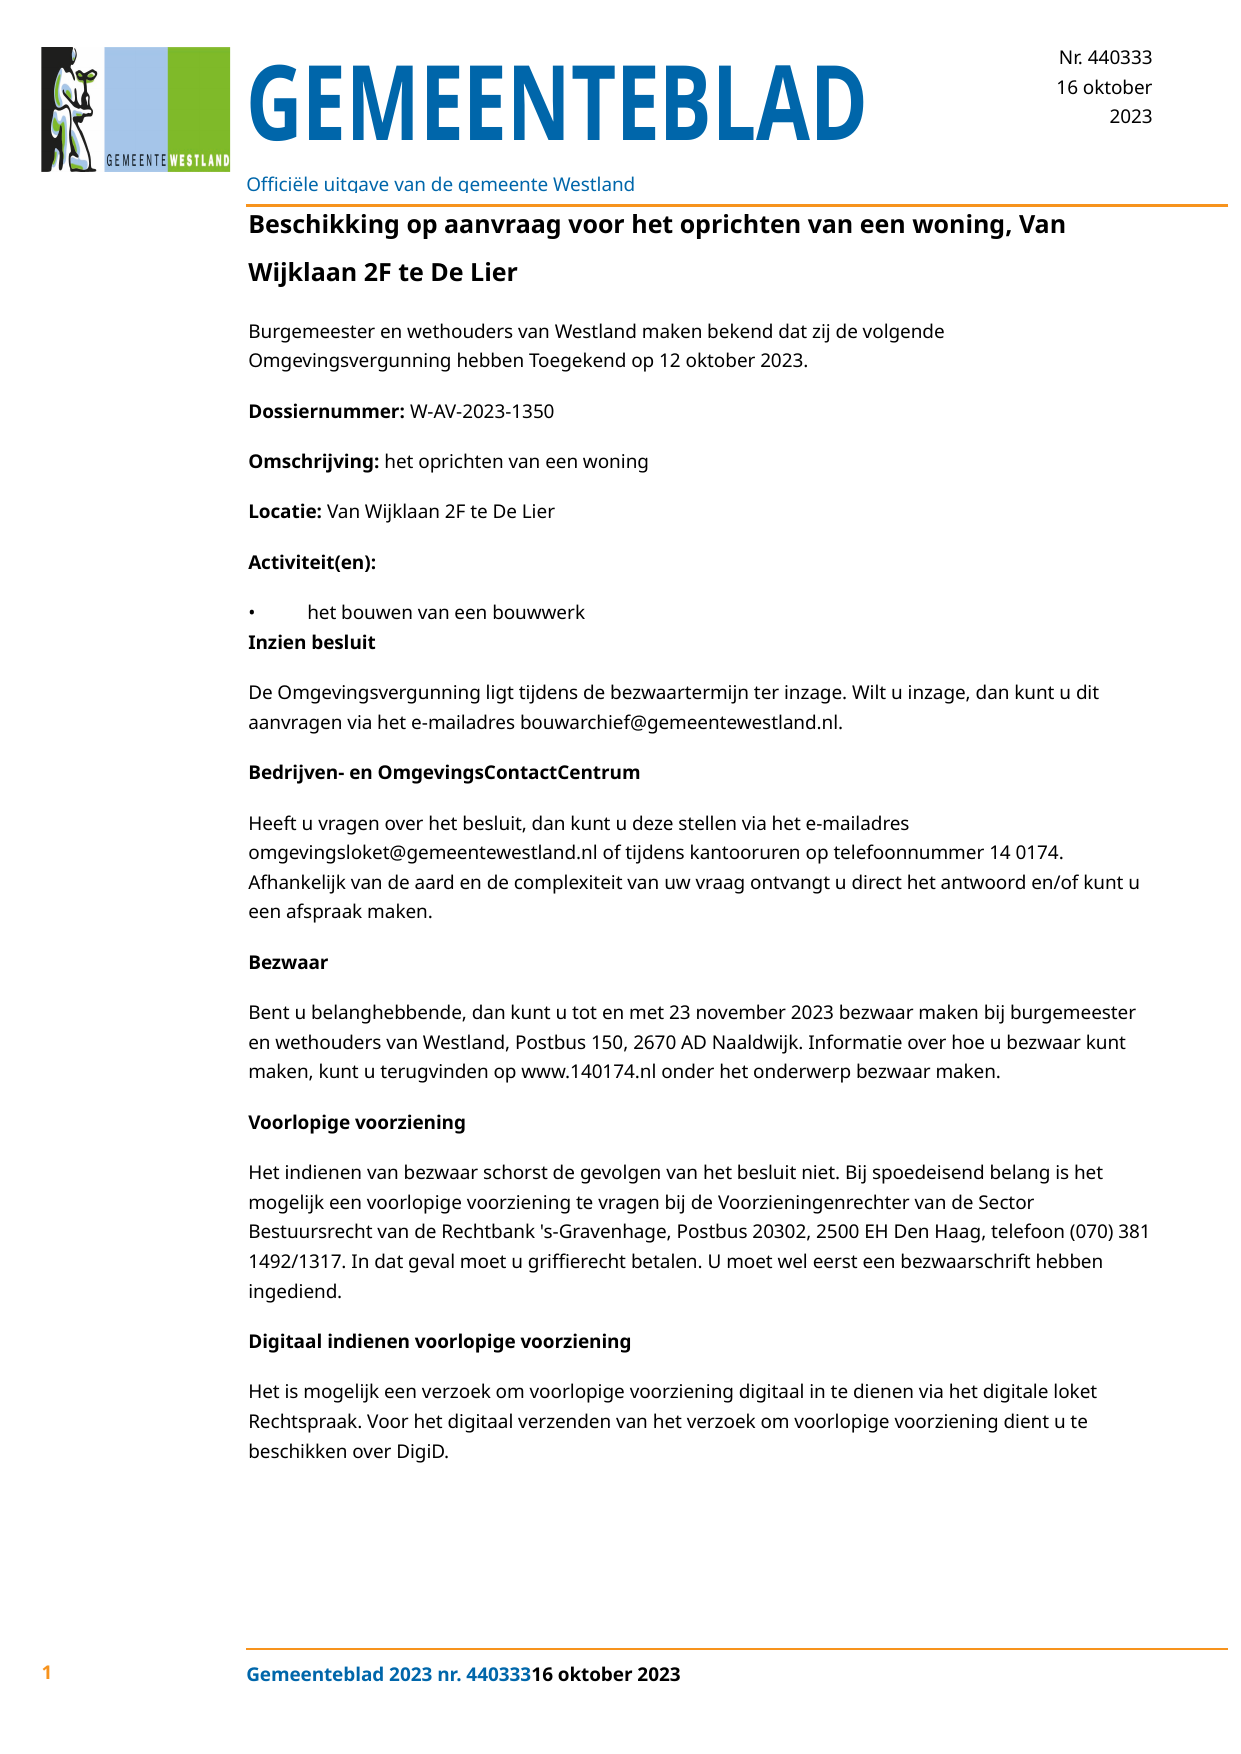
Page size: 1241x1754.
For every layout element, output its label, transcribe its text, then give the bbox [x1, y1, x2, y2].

text Locatie: Van Wijklaan 2F te De Lier [248, 499, 1152, 524]
text Het is mogelijk een verzoek om voorlopige voorziening digitaal in te dienen via het digitale loket Rechtspraak. Voor het digitaal verzenden van het verzoek om voorlopige voorziening dient u te beschikken over DigiD. [248, 1379, 1152, 1464]
text Beschikking op aanvraag voor het oprichten van een woning, Van Wijklaan 2F te De Lier [248, 207, 1152, 288]
list het bouwen van een bouwwerk [248, 599, 1152, 625]
text Activiteit(en): [248, 549, 1152, 575]
text Bent u belanghebbende, dan kunt u tot en met 23 november 2023 bezwaar maken bij burgemeester en wethouders van Westland, Postbus 150, 2670 AD Naaldwijk. Informatie over hoe u bezwaar kunt maken, kunt u terugvinden op www.140174.nl onder het onderwerp bezwaar maken. [248, 999, 1152, 1084]
text Bedrijven- en OmgevingsContactCentrum [248, 759, 1152, 785]
text Burgemeester en wethouders van Westland maken bekend dat zij de volgende Omgevingsvergunning hebben Toegekend op 12 oktober 2023. [248, 318, 1152, 373]
text De Omgevingsvergunning ligt tijdens de bezwaartermijn ter inzage. Wilt u inzage, dan kunt u dit aanvragen via het e-mailadres bouwarchief@gemeentewestland.nl. [248, 679, 1152, 735]
text Digitaal indienen voorlopige voorziening [248, 1328, 1152, 1354]
picture [41, 47, 231, 172]
text Voorlopige voorziening [248, 1109, 1152, 1135]
text Bezwaar [248, 949, 1152, 975]
text Inzien besluit [248, 629, 1152, 655]
text Dossiernummer: W-AV-2023-1350 [248, 398, 1152, 424]
text Het indienen van bezwaar schorst de gevolgen van het besluit niet. Bij spoedeisend belang is het mogelijk een voorlopige voorziening te vragen bij de Voorzieningenrechter van de Sector Bestuursrecht van de Rechtbank 's-Gravenhage, Postbus 20302, 2500 EH Den Haag, telefoon (070) 381 1492/1317. In dat geval moet u griffierecht betalen. U moet wel eerst een bezwaarschrift hebben ingediend. [248, 1159, 1152, 1304]
text Heeft u vragen over het besluit, dan kunt u deze stellen via het e-mailadres omgevingsloket@gemeentewestland.nl of tijdens kantooruren op telefoonnummer 14 0174. Afhankelijk van de aard en de complexiteit van uw vraag ontvangt u direct het antwoord en/of kunt u een afspraak maken. [248, 810, 1152, 924]
text Omschrijving: het oprichten van een woning [248, 448, 1152, 474]
